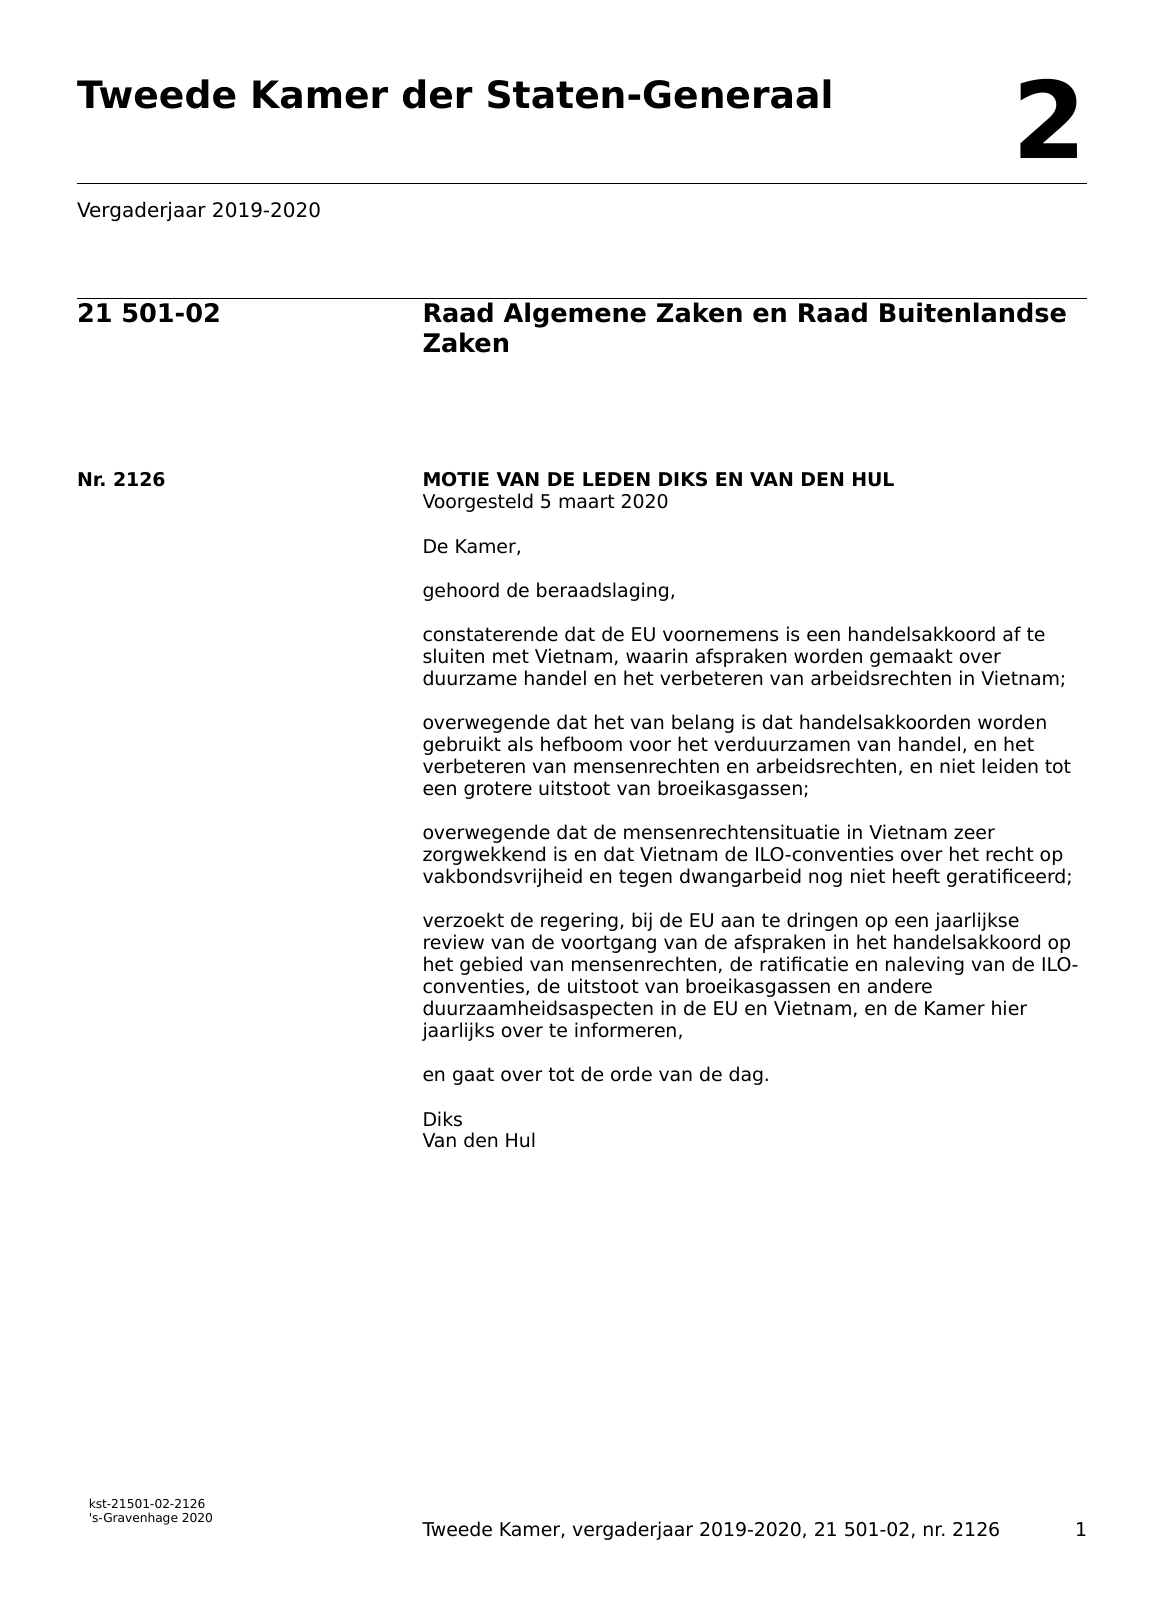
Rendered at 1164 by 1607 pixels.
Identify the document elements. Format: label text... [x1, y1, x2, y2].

subtitle 21 501-02 Raad Algemene Zaken en Raad Buitenlandse Zaken [77, 299, 1087, 358]
text De Kamer, [422, 536, 1087, 557]
text overwegende dat de mensenrechtensituatie in Vietnam zeer zorgwekkend is en dat Vietnam de ILO-conventies over het recht op vakbondsvrijheid en tegen dwangarbeid nog niet heeft geratificeerd; [422, 822, 1087, 888]
text gehoord de beraadslaging, [422, 580, 1087, 602]
table_header 2 [886, 59, 1087, 183]
text overwegende dat het van belang is dat handelsakkoorden worden gebruikt als hefboom voor het verduurzamen van handel, en het verbeteren van mensenrechten en arbeidsrechten, en niet leiden tot een grotere uitstoot van broeikasgassen; [422, 712, 1087, 800]
table_header Tweede Kamer der Staten-Generaal [77, 59, 886, 183]
text kst-21501-02-2126 [88, 1497, 323, 1511]
text Voorgesteld 5 maart 2020 [422, 491, 1087, 513]
subtitle Nr. 2126 MOTIE VAN DE LEDEN DIKS EN VAN DEN HUL [77, 469, 1087, 491]
table_cell Vergaderjaar 2019-2020 [77, 184, 1087, 298]
text en gaat over tot de orde van de dag. [422, 1064, 1087, 1086]
text Diks [422, 1108, 1087, 1130]
text 's-Gravenhage 2020 [88, 1511, 323, 1525]
text verzoekt de regering, bij de EU aan te dringen op een jaarlijkse review van de voortgang van de afspraken in het handelsakkoord op het gebied van mensenrechten, de ratificatie en naleving van de ILO-conventies, de uitstoot van broeikasgassen en andere duurzaamheidsaspecten in de EU en Vietnam, en de Kamer hier jaarlijks over te informeren, [422, 910, 1087, 1042]
text Van den Hul [422, 1130, 1087, 1152]
text constaterende dat de EU voornemens is een handelsakkoord af te sluiten met Vietnam, waarin afspraken worden gemaakt over duurzame handel en het verbeteren van arbeidsrechten in Vietnam; [422, 624, 1087, 690]
